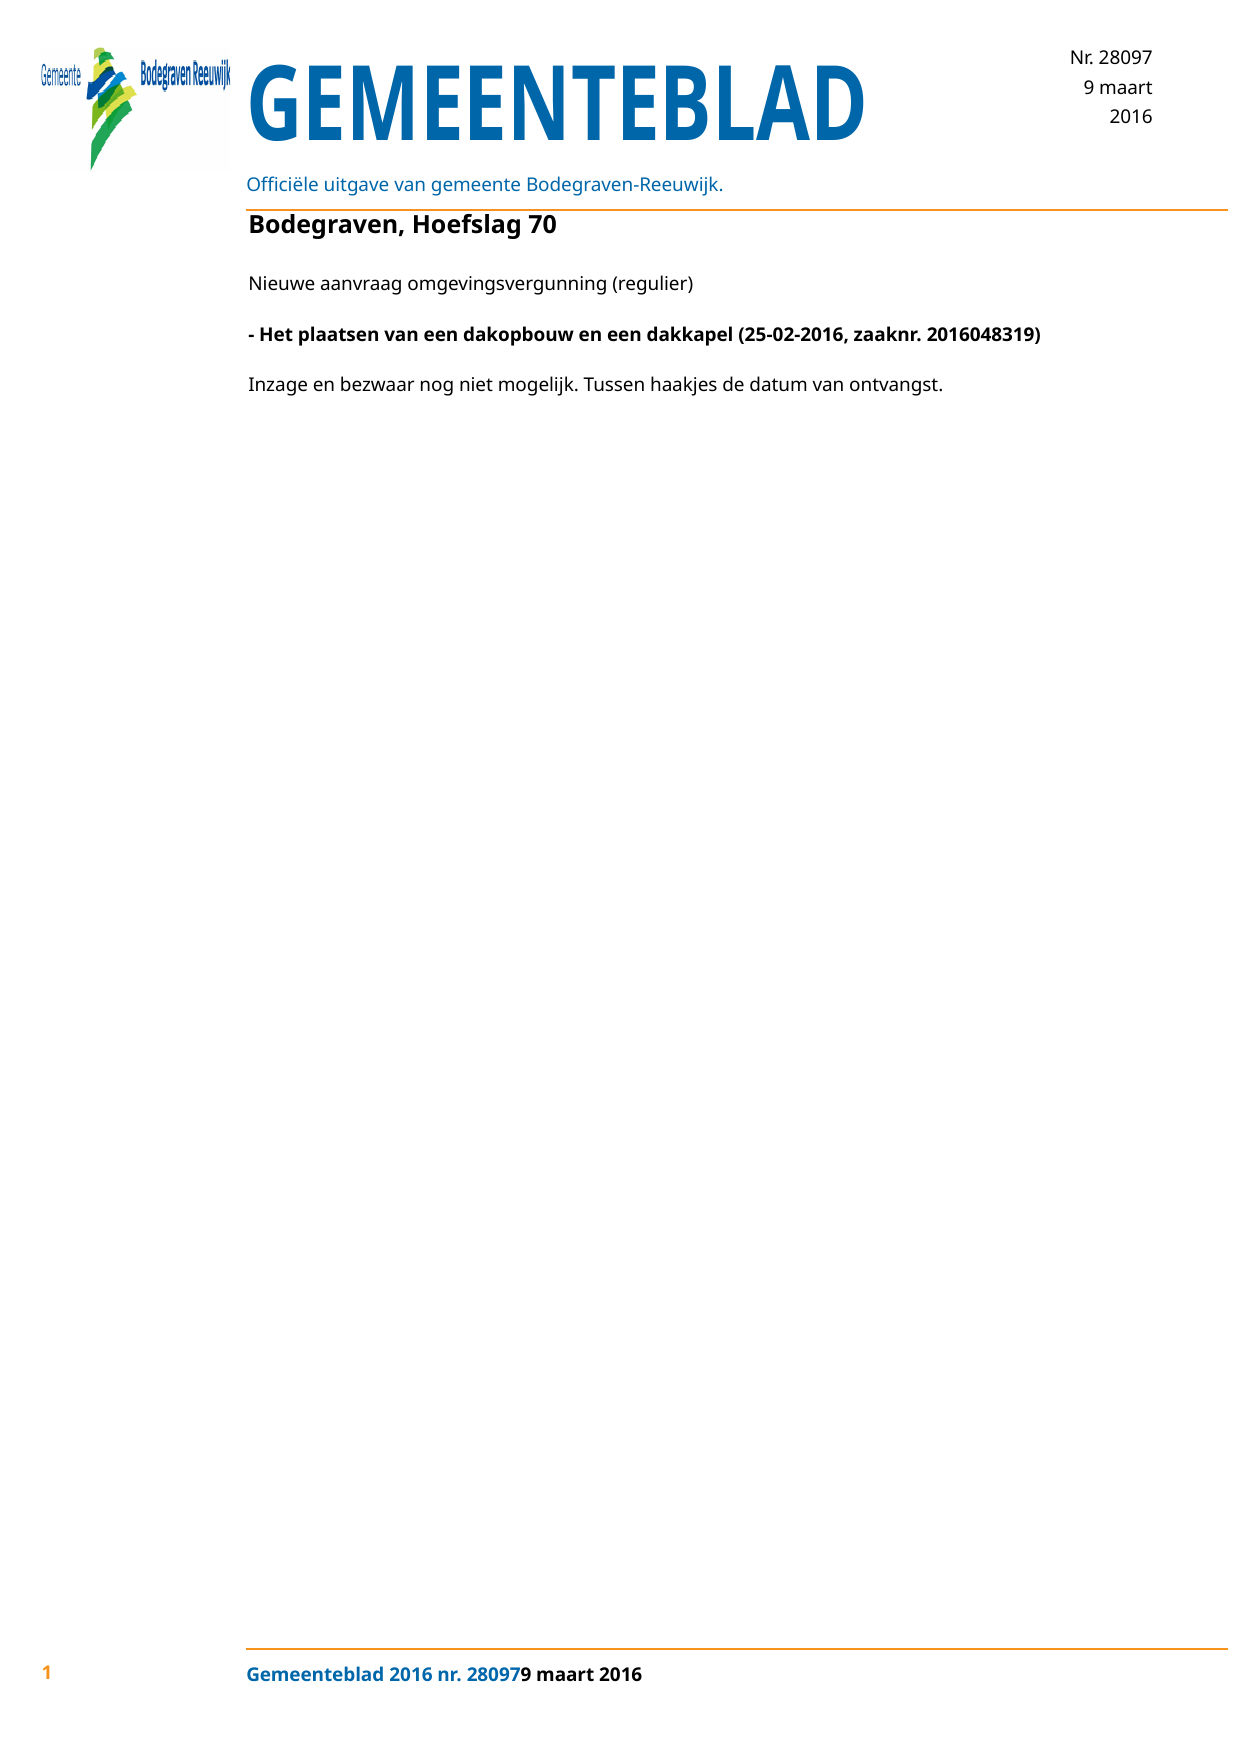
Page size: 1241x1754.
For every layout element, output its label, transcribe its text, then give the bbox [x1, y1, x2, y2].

picture [41, 47, 231, 172]
text Bodegraven, Hoefslag 70 [248, 211, 1152, 241]
text Inzage en bezwaar nog niet mogelijk. Tussen haakjes de datum van ontvangst. [248, 371, 1152, 397]
text Nieuwe aanvraag omgevingsvergunning (regulier) [248, 270, 1152, 296]
text - Het plaatsen van een dakopbouw en een dakkapel (25‑02‑2016, zaaknr. 2016048319) [248, 321, 1152, 346]
